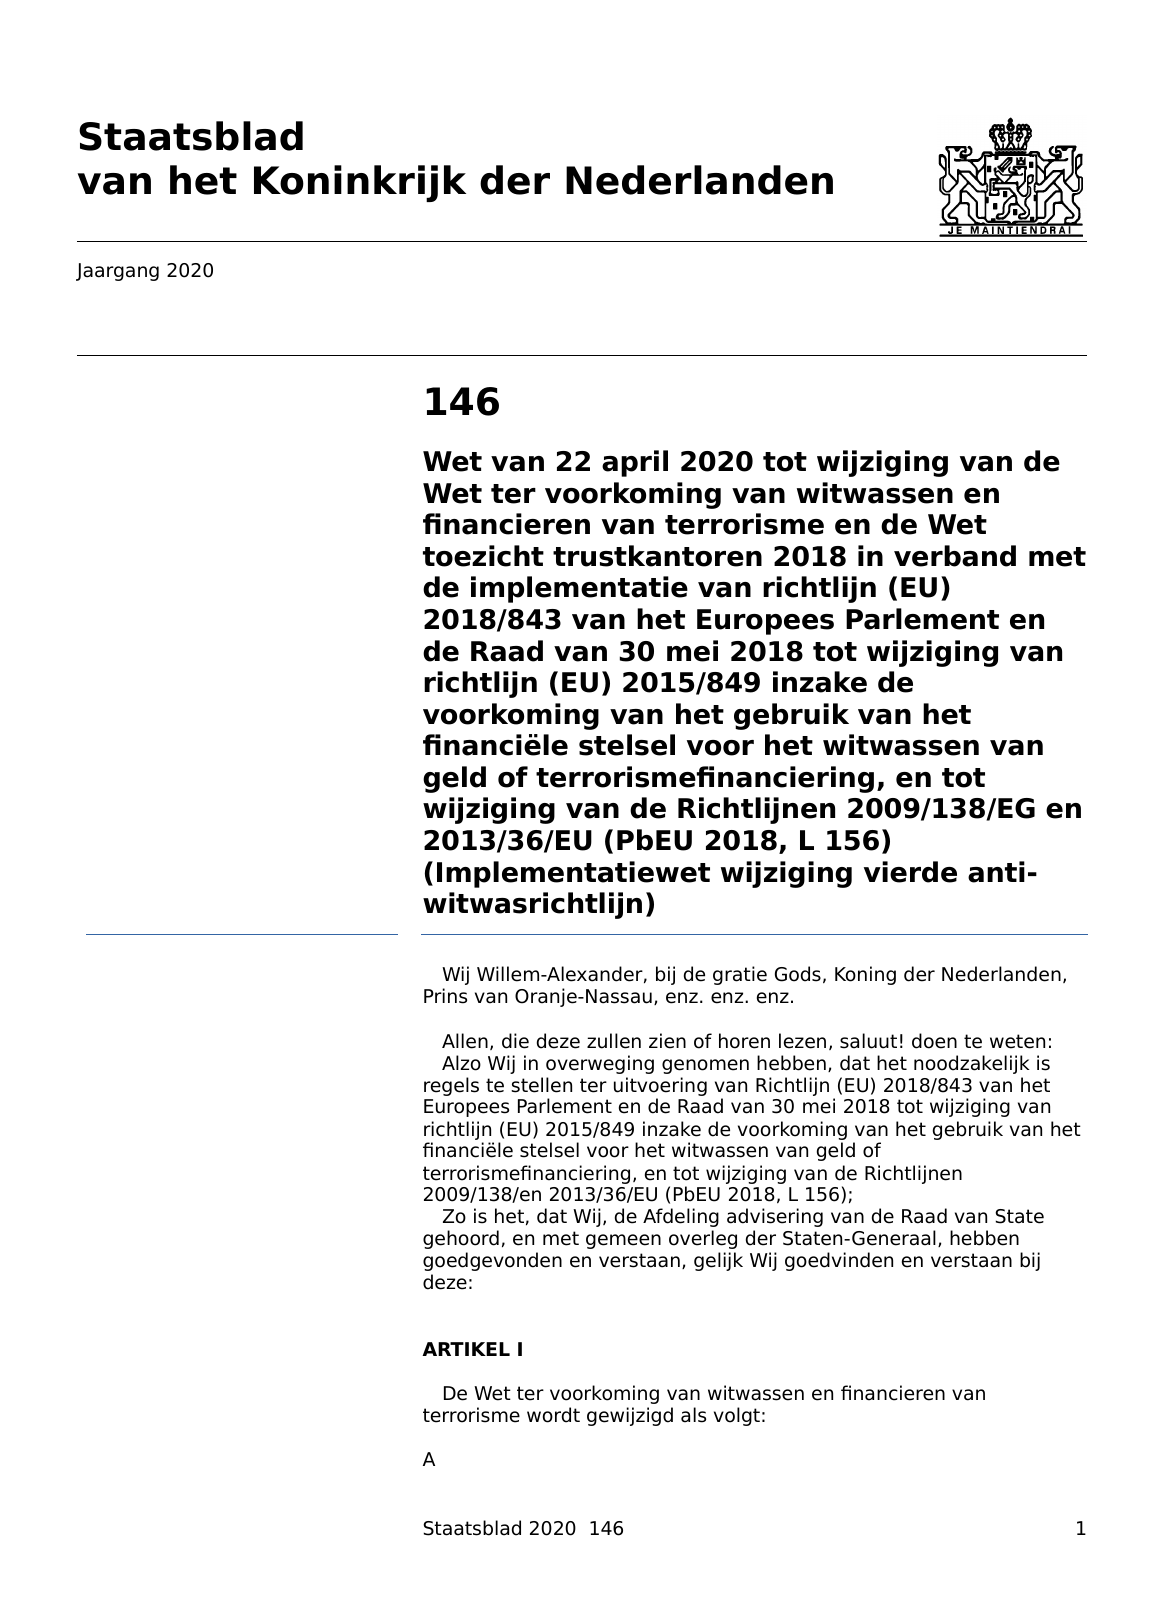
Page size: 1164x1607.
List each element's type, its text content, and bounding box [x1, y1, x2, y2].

table_header [886, 100, 1087, 241]
subtitle 146 [422, 381, 1087, 424]
text A [422, 1449, 1087, 1471]
text Alzo Wij in overweging genomen hebben, dat het noodzakelijk is regels te stellen ter uitvoering van Richtlijn (EU) 2018/843 van het Europees Parlement en de Raad van 30 mei 2018 tot wijziging van richtlijn (EU) 2015/849 inzake de voorkoming van het gebruik van het financiële stelsel voor het witwassen van geld of terrorismefinanciering, en tot wijziging van de Richtlijnen 2009/138/en 2013/36/EU (PbEU 2018, L 156); [422, 1052, 1087, 1206]
table_header Staatsblad van het Koninkrijk der Nederlanden [77, 100, 886, 241]
subtitle ARTIKEL I [422, 1339, 1087, 1361]
text Allen, die deze zullen zien of horen lezen, saluut! doen te weten: [422, 1031, 1087, 1052]
text De Wet ter voorkoming van witwassen en financieren van terrorisme wordt gewijzigd als volgt: [422, 1383, 1087, 1427]
picture [936, 115, 1087, 240]
text Wet van 22 april 2020 tot wijziging van de Wet ter voorkoming van witwassen en financieren van terrorisme en de Wet toezicht trustkantoren 2018 in verband met de implementatie van richtlijn (EU) 2018/843 van het Europees Parlement en de Raad van 30 mei 2018 tot wijziging van richtlijn (EU) 2015/849 inzake de voorkoming van het gebruik van het financiële stelsel voor het witwassen van geld of terrorismefinanciering, en tot wijziging van de Richtlijnen 2009/138/EG en 2013/36/EU (PbEU 2018, L 156) (Implementatiewet wijziging vierde anti-witwasrichtlijn) [422, 447, 1087, 920]
text Wij Willem-Alexander, bij de gratie Gods, Koning der Nederlanden, Prins van Oranje-Nassau, enz. enz. enz. [422, 964, 1087, 1008]
text Zo is het, dat Wij, de Afdeling advisering van de Raad van State gehoord, en met gemeen overleg der Staten-Generaal, hebben goedgevonden en verstaan, gelijk Wij goedvinden en verstaan bij deze: [422, 1206, 1087, 1294]
table_cell Jaargang 2020 [77, 242, 1087, 355]
